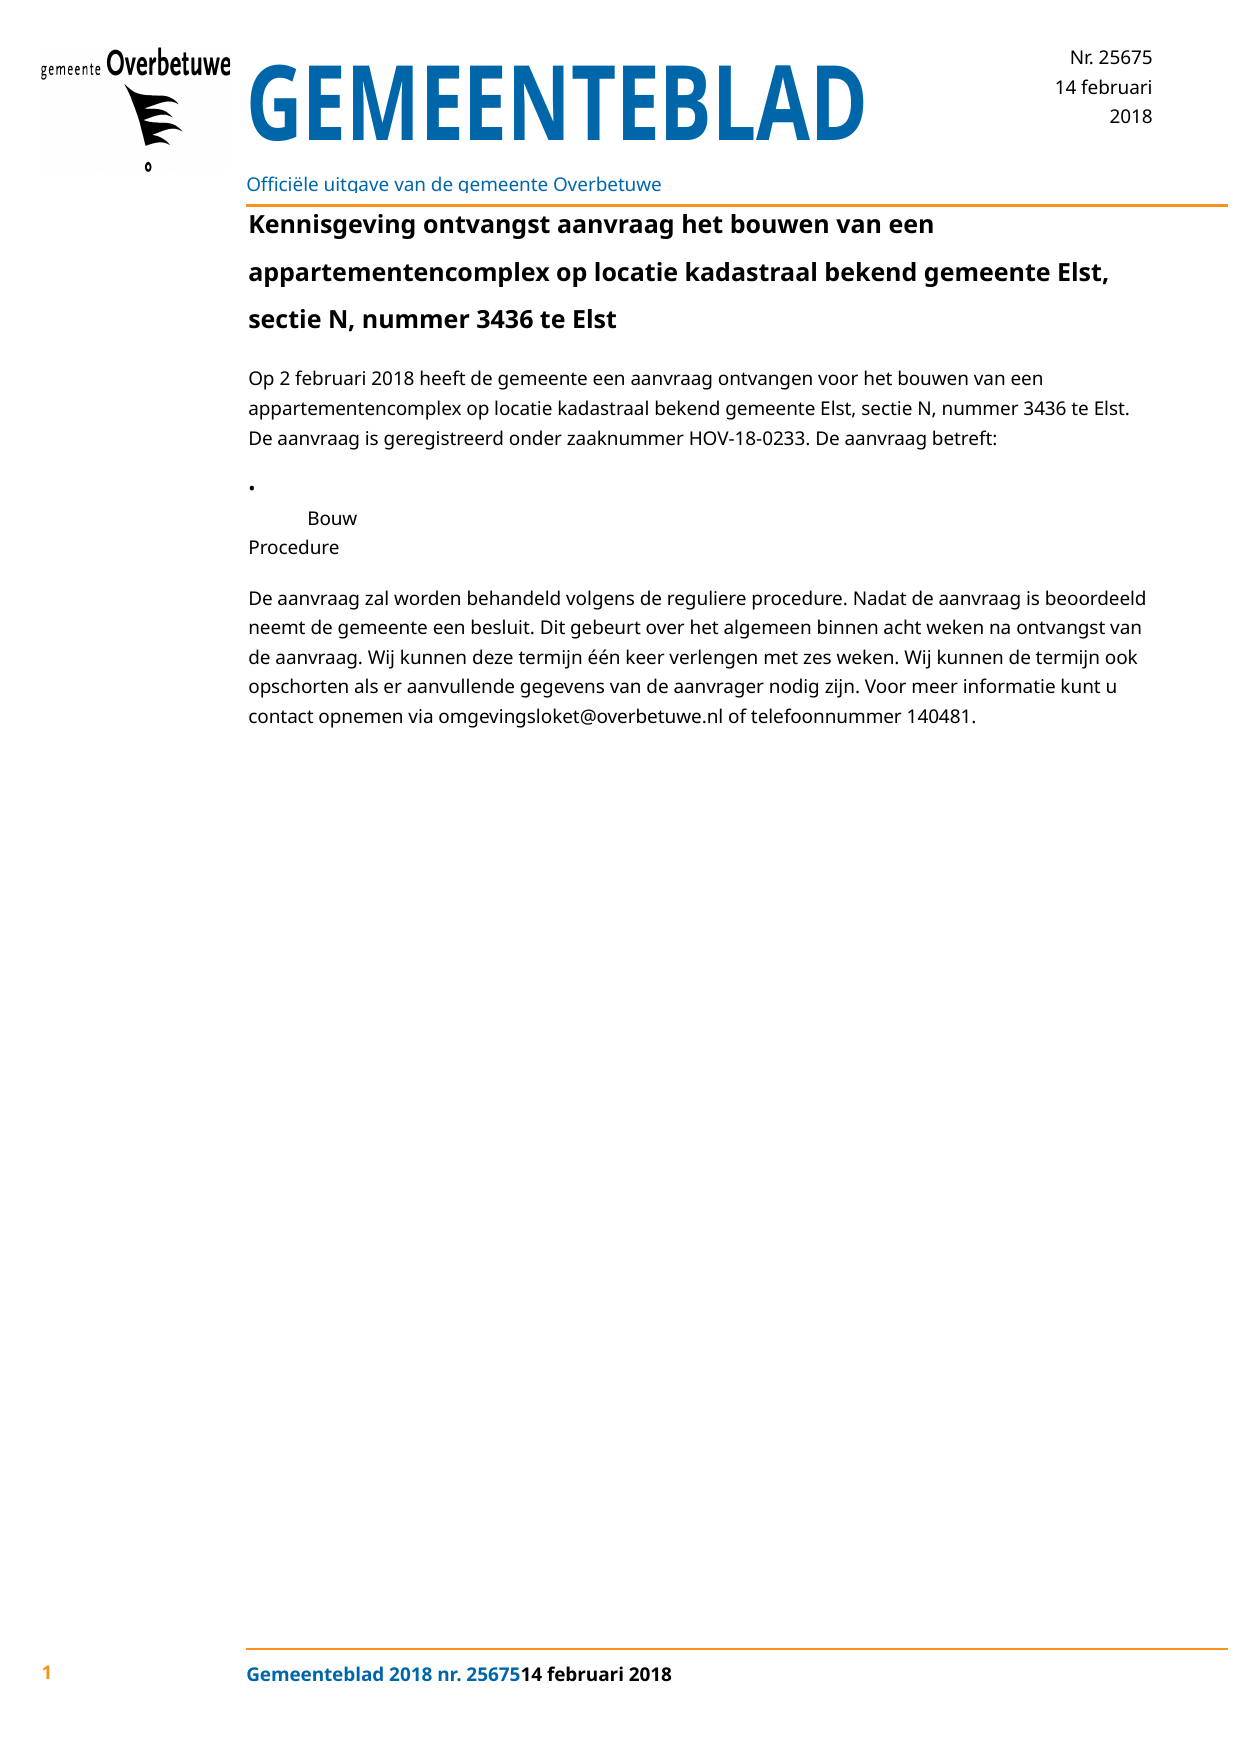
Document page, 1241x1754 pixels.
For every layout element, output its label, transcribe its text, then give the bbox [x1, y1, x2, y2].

text Op 2 februari 2018 heeft de gemeente een aanvraag ontvangen voor het bouwen van een appartementencomplex op locatie kadastraal bekend gemeente Elst, sectie N, nummer 3436 te Elst. De aanvraag is geregistreerd onder zaaknummer HOV-18-0233. De aanvraag betreft: [248, 366, 1152, 450]
text De aanvraag zal worden behandeld volgens de reguliere procedure. Nadat de aanvraag is beoordeeld neemt de gemeente een besluit. Dit gebeurt over het algemeen binnen acht weken na ontvangst van de aanvraag. Wij kunnen deze termijn één keer verlengen met zes weken. Wij kunnen de termijn ook opschorten als er aanvullende gegevens van de aanvrager nodig zijn. Voor meer informatie kunt u contact opnemen via omgevingsloket@overbetuwe.nl of telefoonnummer 140481. [248, 585, 1152, 729]
text Procedure [248, 534, 1152, 560]
text Kennisgeving ontvangst aanvraag het bouwen van een appartementencomplex op locatie kadastraal bekend gemeente Elst, sectie N, nummer 3436 te Elst [248, 207, 1152, 336]
list Bouw [248, 505, 1152, 530]
picture [41, 47, 231, 172]
